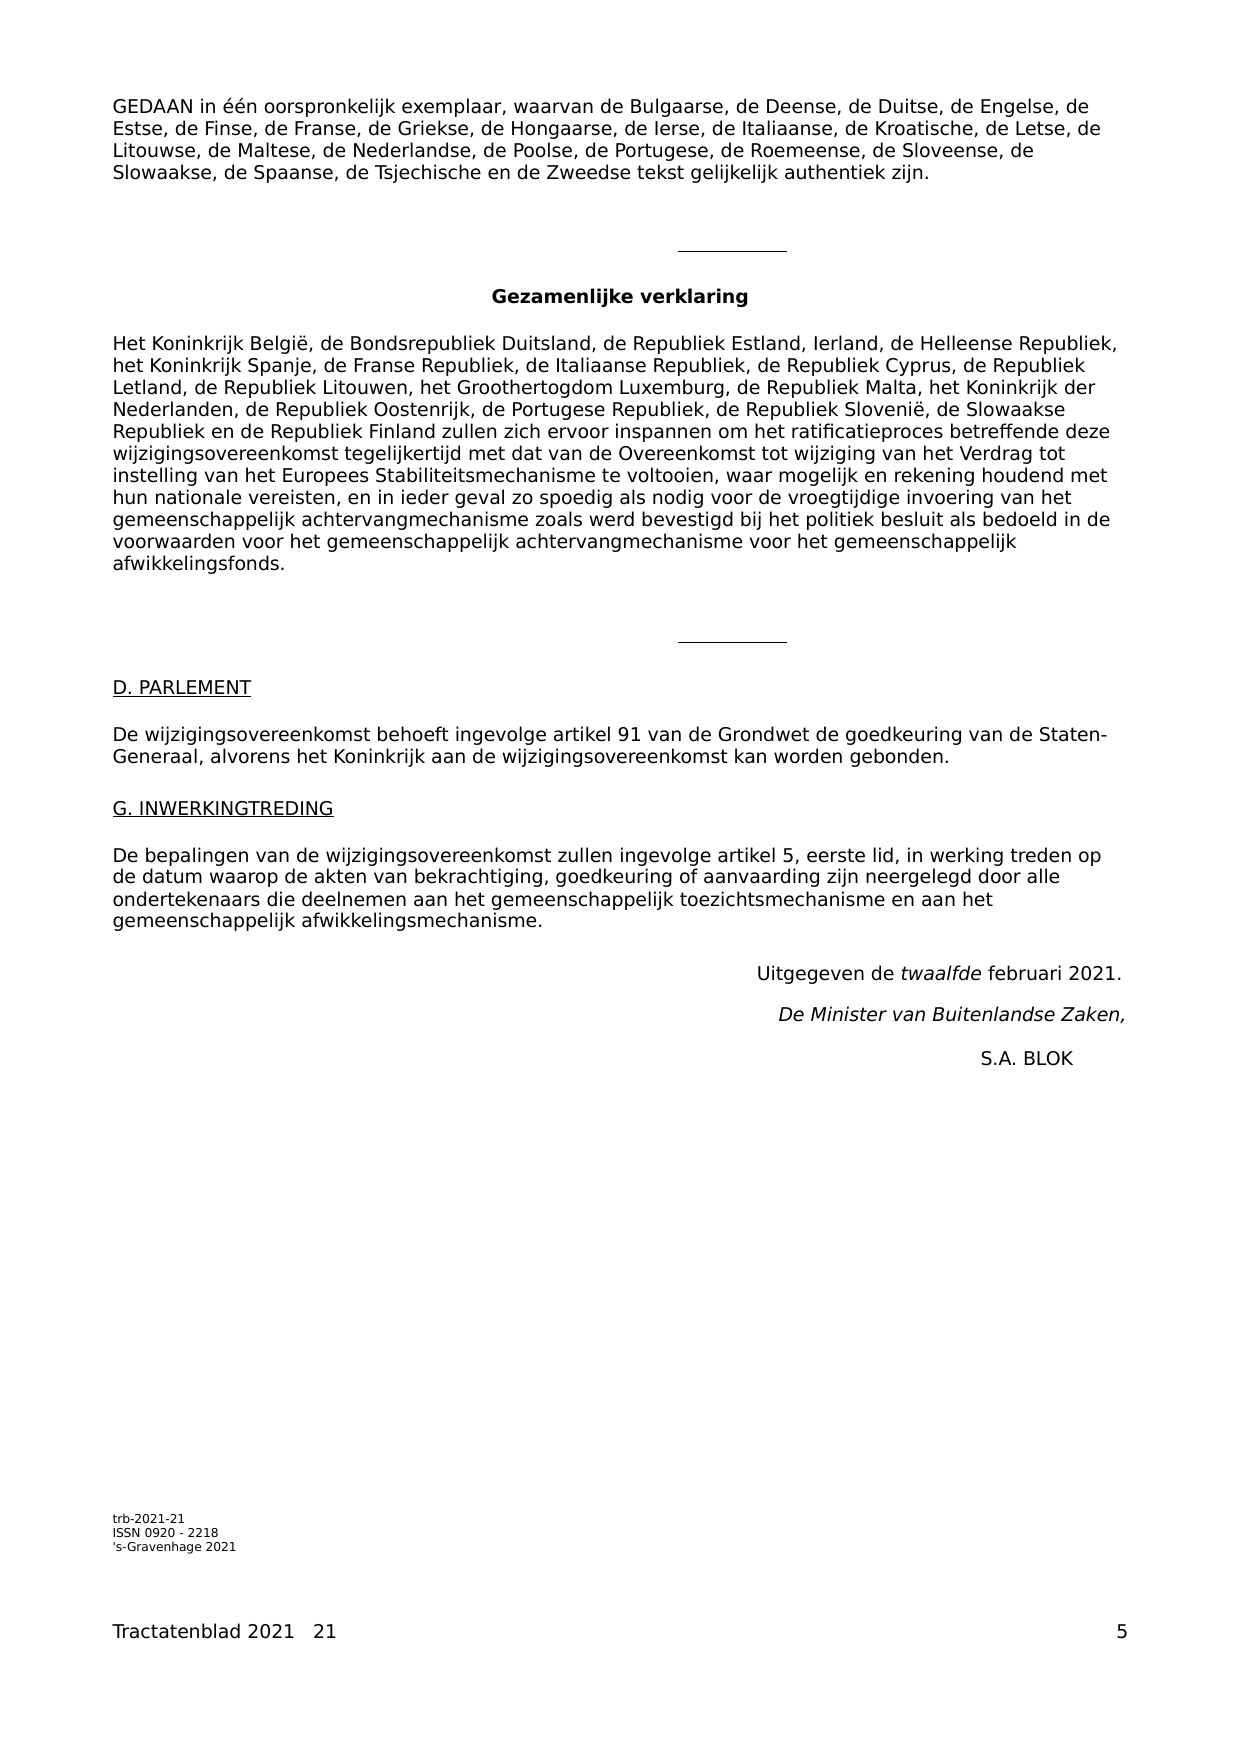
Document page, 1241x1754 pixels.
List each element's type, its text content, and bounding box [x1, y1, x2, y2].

subtitle D. PARLEMENT [112, 677, 1128, 698]
text Uitgegeven de twaalfde februari 2021. [112, 962, 1128, 984]
text Het Koninkrijk België, de Bondsrepubliek Duitsland, de Republiek Estland, Ierland, de Helleense Republiek, het Koninkrijk Spanje, de Franse Republiek, de Italiaanse Republiek, de Republiek Cyprus, de Republiek Letland, de Republiek Litouwen, het Groothertogdom Luxemburg, de Republiek Malta, het Koninkrijk der Nederlanden, de Republiek Oostenrijk, de Portugese Republiek, de Republiek Slovenië, de Slowaakse Republiek en de Republiek Finland zullen zich ervoor inspannen om het ratificatieproces betreffende deze wijzigingsovereenkomst tegelijkertijd met dat van de Overeenkomst tot wijziging van het Verdrag tot instelling van het Europees Stabiliteitsmechanisme te voltooien, waar mogelijk en rekening houdend met hun nationale vereisten, en in ieder geval zo spoedig als nodig voor de vroegtijdige invoering van het gemeenschappelijk achtervangmechanisme zoals werd bevestigd bij het politiek besluit als bedoeld in de voorwaarden voor het gemeenschappelijk achtervangmechanisme voor het gemeenschappelijk afwikkelingsfonds. [112, 333, 1128, 574]
text GEDAAN in één oorspronkelijk exemplaar, waarvan de Bulgaarse, de Deense, de Duitse, de Engelse, de Estse, de Finse, de Franse, de Griekse, de Hongaarse, de Ierse, de Italiaanse, de Kroatische, de Letse, de Litouwse, de Maltese, de Nederlandse, de Poolse, de Portugese, de Roemeense, de Sloveense, de Slowaakse, de Spaanse, de Tsjechische en de Zweedse tekst gelijkelijk authentiek zijn. [112, 96, 1128, 184]
text ISSN 0920 - 2218 [112, 1526, 346, 1540]
text De wijzigingsovereenkomst behoeft ingevolge artikel 91 van de Grondwet de goedkeuring van de Staten-Generaal, alvorens het Koninkrijk aan de wijzigingsovereenkomst kan worden gebonden. [112, 723, 1128, 767]
text De bepalingen van de wijzigingsovereenkomst zullen ingevolge artikel 5, eerste lid, in werking treden op de datum waarop de akten van bekrachtiging, goedkeuring of aanvaarding zijn neergelegd door alle ondertekenaars die deelnemen aan het gemeenschappelijk toezichtsmechanisme en aan het gemeenschappelijk afwikkelingsmechanisme. [112, 844, 1128, 932]
text 's-Gravenhage 2021 [112, 1540, 346, 1554]
subtitle Gezamenlijke verklaring [112, 286, 1128, 308]
text De Minister van Buitenlandse Zaken, S.A. BLOK [112, 1004, 1128, 1070]
subtitle G. INWERKINGTREDING [112, 797, 1128, 819]
text trb-2021-21 [112, 1512, 346, 1526]
